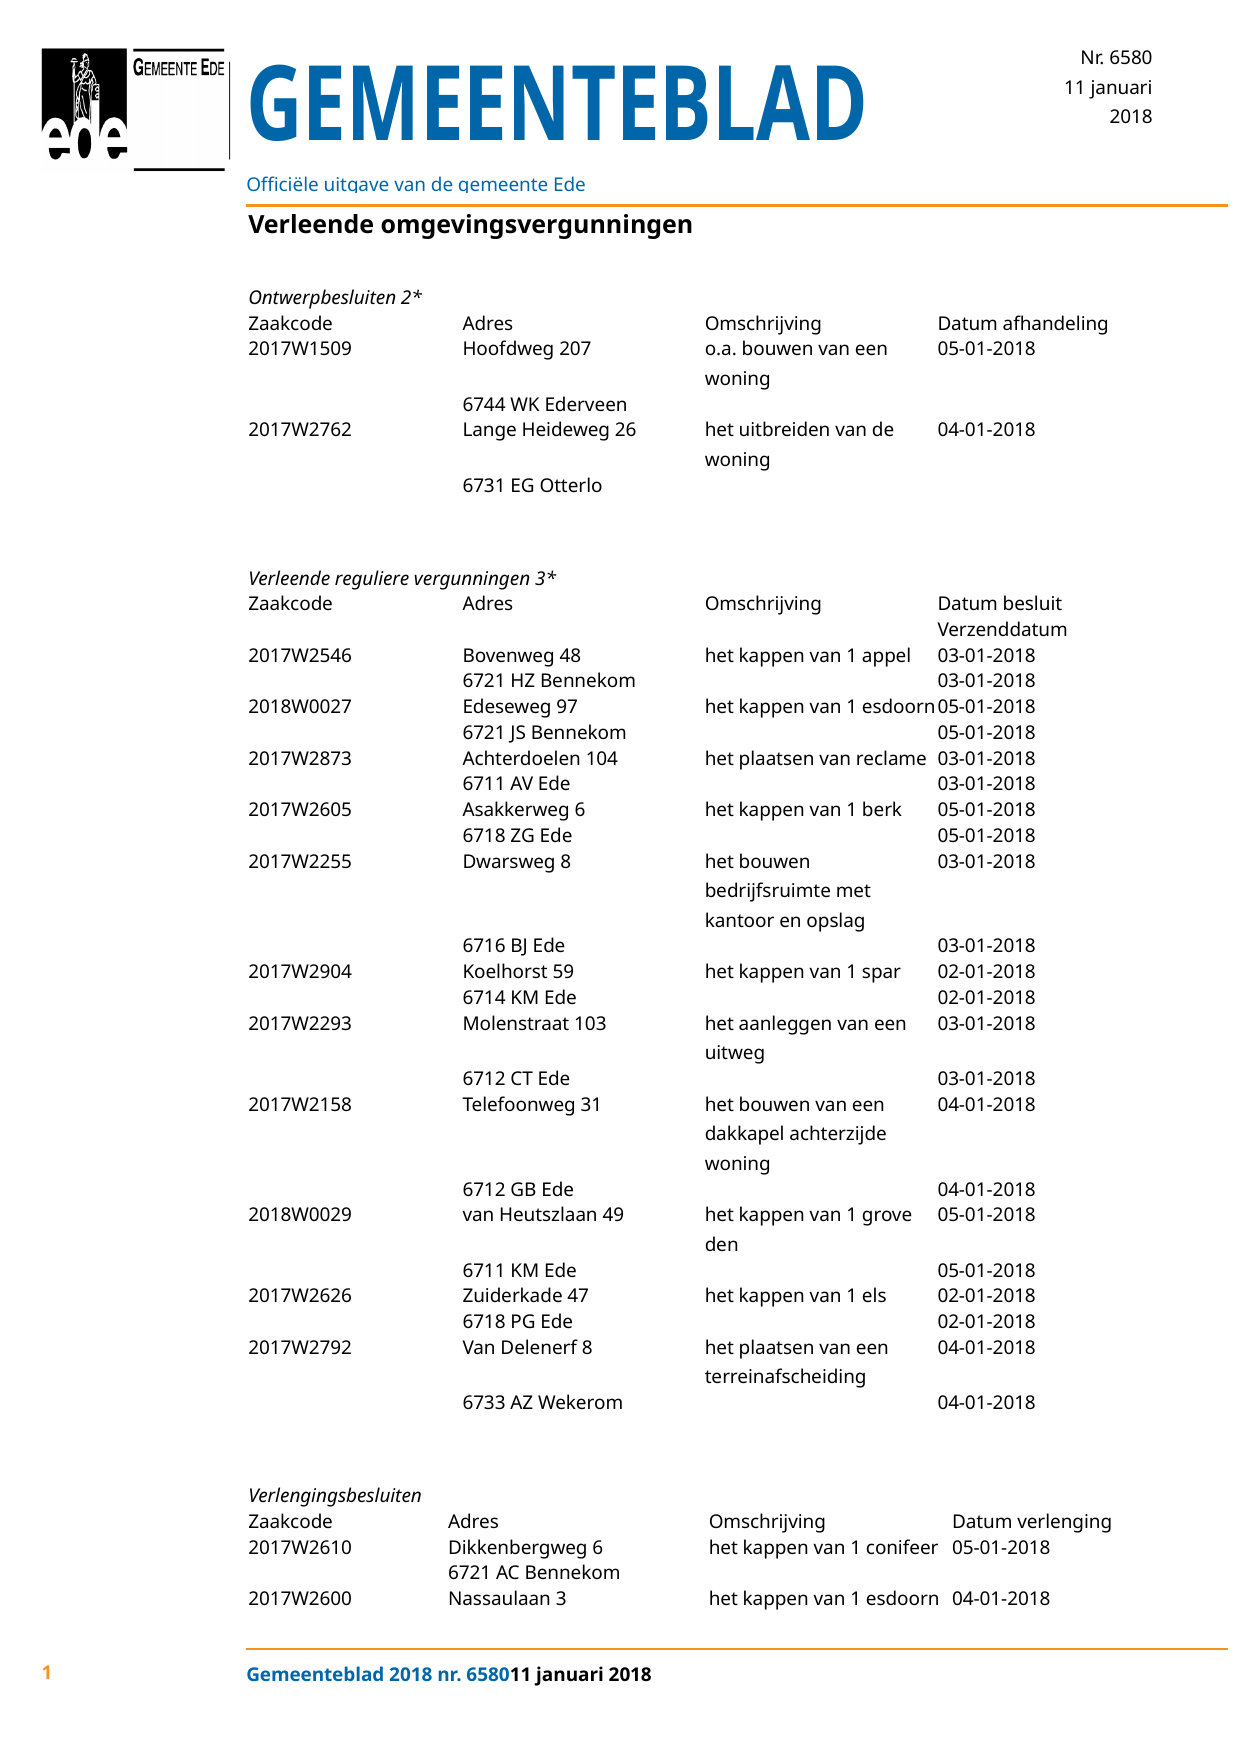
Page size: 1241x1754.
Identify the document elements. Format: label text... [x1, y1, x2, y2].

table_cell het plaatsen van een terreinafscheiding [705, 1334, 937, 1389]
table_cell 02-01-2018 [937, 984, 1152, 1010]
table_cell [248, 1257, 462, 1283]
table_cell 6712 GB Ede [462, 1176, 704, 1202]
table_cell o.a. bouwen van een woning [705, 335, 937, 391]
table_cell [248, 984, 462, 1010]
table_cell Verzenddatum [937, 616, 1152, 642]
table_header Datum besluit [937, 591, 1152, 616]
table_cell 02-01-2018 [937, 1308, 1152, 1334]
table_cell [462, 616, 704, 642]
table_cell van Heutszlaan 49 [462, 1202, 704, 1257]
table_cell 05-01-2018 [937, 694, 1152, 719]
table_cell [248, 719, 462, 745]
table_cell 2017W2873 [248, 745, 462, 771]
table_cell 2017W2605 [248, 796, 462, 822]
table_header Datum verlenging [952, 1508, 1152, 1534]
table_cell Molenstraat 103 [462, 1010, 704, 1065]
table_cell 2017W2904 [248, 959, 462, 984]
table_cell 02-01-2018 [937, 1283, 1152, 1308]
table_cell 6721 HZ Bennekom [462, 668, 704, 693]
table_cell [248, 1308, 462, 1334]
table_cell [705, 933, 937, 958]
table_cell 03-01-2018 [937, 933, 1152, 958]
table_cell 2017W2610 [248, 1534, 448, 1559]
table_header Adres [462, 310, 704, 335]
table_cell 04-01-2018 [937, 416, 1152, 472]
table_cell 04-01-2018 [937, 1389, 1152, 1415]
table_cell 6718 PG Ede [462, 1308, 704, 1334]
table_cell [705, 719, 937, 745]
text Verleende omgevingsvergunningen [248, 207, 1152, 241]
table_cell Telefoonweg 31 [462, 1091, 704, 1176]
table_cell [705, 984, 937, 1010]
table_cell [248, 771, 462, 796]
table_cell 05-01-2018 [937, 822, 1152, 848]
table_cell 02-01-2018 [937, 959, 1152, 984]
table_cell [937, 391, 1152, 416]
table_cell 6716 BJ Ede [462, 933, 704, 958]
table_cell 03-01-2018 [937, 1010, 1152, 1065]
table_cell [705, 822, 937, 848]
table_cell [705, 1065, 937, 1091]
picture [41, 47, 231, 172]
table_cell het aanleggen van een uitweg [705, 1010, 937, 1065]
table_cell 2017W2158 [248, 1091, 462, 1176]
table_cell 6733 AZ Wekerom [462, 1389, 704, 1415]
table_cell 6711 AV Ede [462, 771, 704, 796]
table_cell [248, 391, 462, 416]
table_cell [705, 668, 937, 693]
table_cell 03-01-2018 [937, 745, 1152, 771]
table_cell 04-01-2018 [937, 1091, 1152, 1176]
table_cell 6721 JS Bennekom [462, 719, 704, 745]
table_header Omschrijving [705, 310, 937, 335]
table_cell Koelhorst 59 [462, 959, 704, 984]
table_cell [248, 1176, 462, 1202]
text Ontwerpbesluiten 2* [248, 284, 1152, 309]
table_cell het plaatsen van reclame [705, 745, 937, 771]
table_cell het uitbreiden van de woning [705, 416, 937, 472]
table_cell Lange Heideweg 26 [462, 416, 704, 472]
table_cell Bovenweg 48 [462, 642, 704, 668]
table_header Zaakcode [248, 591, 462, 616]
table_cell [248, 668, 462, 693]
table_cell [248, 1065, 462, 1091]
table_cell Dikkenbergweg 6 [448, 1534, 708, 1559]
table_cell het kappen van 1 berk [705, 796, 937, 822]
table_cell [705, 391, 937, 416]
table_cell 2017W2792 [248, 1334, 462, 1389]
text Verlengingsbesluiten [248, 1482, 1152, 1508]
table_cell [248, 472, 462, 497]
table_cell Achterdoelen 104 [462, 745, 704, 771]
table_cell [705, 616, 937, 642]
table_cell 6744 WK Ederveen [462, 391, 704, 416]
table_header Zaakcode [248, 1508, 448, 1534]
table_cell [248, 822, 462, 848]
table_cell het kappen van 1 esdoorn [709, 1585, 952, 1611]
table_cell [248, 1389, 462, 1415]
table_cell Van Delenerf 8 [462, 1334, 704, 1389]
table_header Zaakcode [248, 310, 462, 335]
table_cell [705, 1257, 937, 1283]
table_cell [248, 616, 462, 642]
table_cell 2018W0029 [248, 1202, 462, 1257]
table_cell het bouwen bedrijfsruimte met kantoor en opslag [705, 848, 937, 933]
table_cell [937, 472, 1152, 497]
table_header Omschrijving [709, 1508, 952, 1534]
table_cell 05-01-2018 [937, 1257, 1152, 1283]
table_cell het kappen van 1 spar [705, 959, 937, 984]
table_cell 6718 ZG Ede [462, 822, 704, 848]
table_cell 2017W2762 [248, 416, 462, 472]
table_cell het kappen van 1 esdoorn [705, 694, 937, 719]
table_cell 04-01-2018 [952, 1585, 1152, 1611]
table_cell [705, 1176, 937, 1202]
table_header Datum afhandeling [937, 310, 1152, 335]
table_cell 6714 KM Ede [462, 984, 704, 1010]
table_cell 05-01-2018 [937, 335, 1152, 391]
table_cell 2018W0027 [248, 694, 462, 719]
table_cell Nassaulaan 3 [448, 1585, 708, 1611]
table_cell 04-01-2018 [937, 1334, 1152, 1389]
table_cell [705, 472, 937, 497]
table_cell 03-01-2018 [937, 848, 1152, 933]
table_cell [248, 1560, 448, 1585]
table_cell het kappen van 1 els [705, 1283, 937, 1308]
table_cell [705, 771, 937, 796]
table_cell Hoofdweg 207 [462, 335, 704, 391]
table_header Omschrijving [705, 591, 937, 616]
table_cell 05-01-2018 [952, 1534, 1152, 1559]
table_cell Dwarsweg 8 [462, 848, 704, 933]
table_cell 6712 CT Ede [462, 1065, 704, 1091]
table_cell Zuiderkade 47 [462, 1283, 704, 1308]
table_cell 6731 EG Otterlo [462, 472, 704, 497]
table_cell 2017W2255 [248, 848, 462, 933]
table_cell 05-01-2018 [937, 1202, 1152, 1257]
table_cell [952, 1560, 1152, 1585]
table_cell 2017W2546 [248, 642, 462, 668]
table_cell het bouwen van een dakkapel achterzijde woning [705, 1091, 937, 1176]
table_cell 05-01-2018 [937, 796, 1152, 822]
table_cell 03-01-2018 [937, 642, 1152, 668]
table_cell [248, 933, 462, 958]
table_cell Edeseweg 97 [462, 694, 704, 719]
table_cell [705, 1389, 937, 1415]
text Verleende reguliere vergunningen 3* [248, 565, 1152, 590]
table_cell 03-01-2018 [937, 1065, 1152, 1091]
table_cell 2017W1509 [248, 335, 462, 391]
table_header Adres [462, 591, 704, 616]
table_cell 2017W2626 [248, 1283, 462, 1308]
table_cell [709, 1560, 952, 1585]
table_cell het kappen van 1 grove den [705, 1202, 937, 1257]
table_cell 03-01-2018 [937, 668, 1152, 693]
table_cell [705, 1308, 937, 1334]
table_header Adres [448, 1508, 708, 1534]
table_cell 03-01-2018 [937, 771, 1152, 796]
table_cell 2017W2600 [248, 1585, 448, 1611]
table_cell 2017W2293 [248, 1010, 462, 1065]
table_cell Asakkerweg 6 [462, 796, 704, 822]
table_cell 05-01-2018 [937, 719, 1152, 745]
table_cell 6721 AC Bennekom [448, 1560, 708, 1585]
table_cell het kappen van 1 appel [705, 642, 937, 668]
table_cell 6711 KM Ede [462, 1257, 704, 1283]
table_cell het kappen van 1 conifeer [709, 1534, 952, 1559]
table_cell 04-01-2018 [937, 1176, 1152, 1202]
